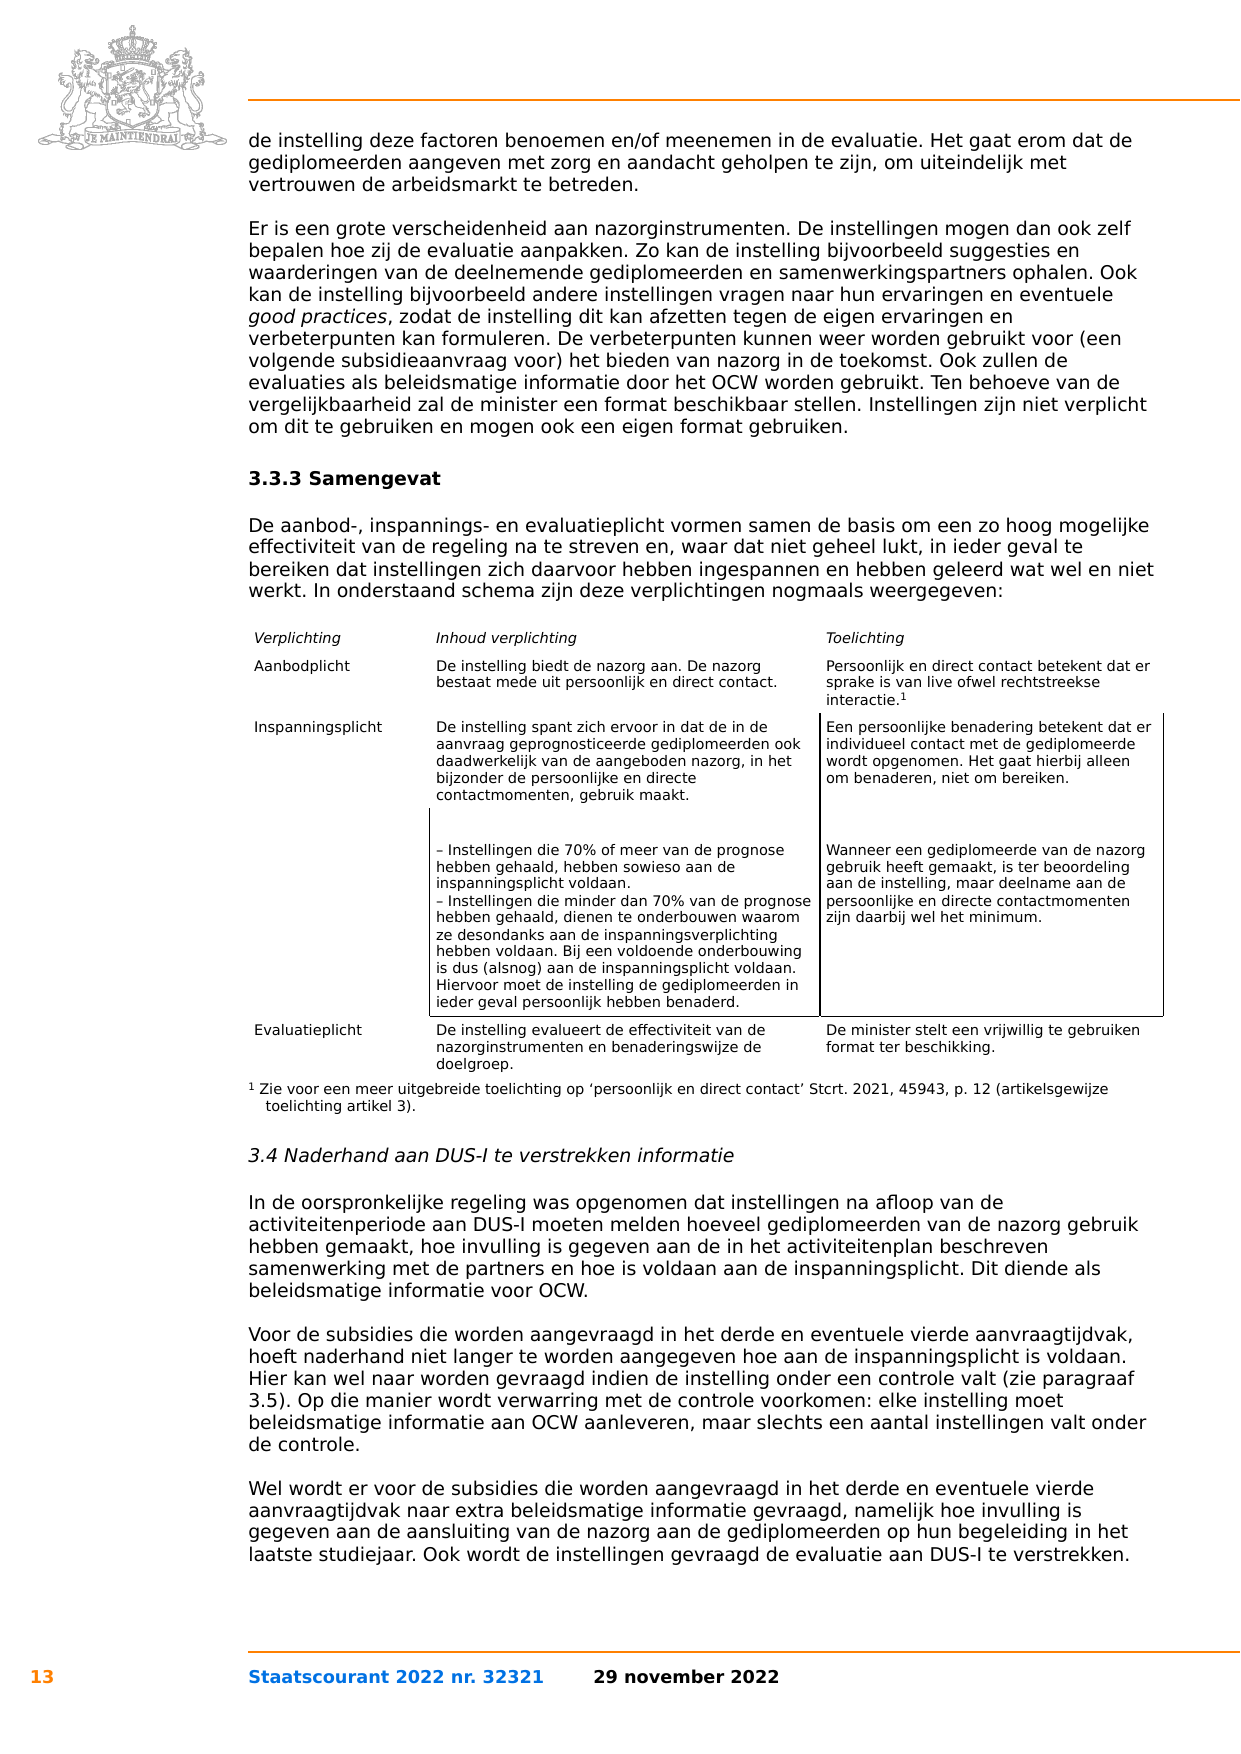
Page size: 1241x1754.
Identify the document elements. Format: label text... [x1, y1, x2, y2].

table_cell De instelling evalueert de effectiviteit van de nazorginstrumenten en benaderingswijze de doelgroep. [430, 1017, 819, 1077]
table_cell De minister stelt een vrijwillig te gebruiken format ter beschikking. [821, 1017, 1163, 1077]
table_cell Wanneer een gediplomeerde van de nazorg gebruik heeft gemaakt, is ter beoordeling aan de instelling, maar deelname aan de persoonlijke en directe contactmomenten zijn daarbij wel het minimum. [821, 836, 1163, 1016]
subtitle 3.4 Naderhand aan DUS-I te verstrekken informatie [248, 1145, 1163, 1167]
table_header Inhoud verplichting [430, 625, 819, 652]
text De aanbod-, inspannings- en evaluatieplicht vormen samen de basis om een zo hoog mogelijke effectiviteit van de regeling na te streven en, waar dat niet geheel lukt, in ieder geval te bereiken dat instellingen zich daarvoor hebben ingespannen en hebben geleerd wat wel en niet werkt. In onderstaand schema zijn deze verplichtingen nogmaals weergegeven: [248, 514, 1163, 602]
table_cell – Instellingen die 70% of meer van de prognose hebben gehaald, hebben sowieso aan de inspanningsplicht voldaan. – Instellingen die minder dan 70% van de prognose hebben gehaald, dienen te onderbouwen waarom ze desondanks aan de inspanningsverplichting hebben voldaan. Bij een voldoende onderbouwing is dus (alsnog) aan de inspanningsplicht voldaan. Hiervoor moet de instelling de gediplomeerden in ieder geval persoonlijk hebben benaderd. [430, 836, 819, 1016]
table_header Toelichting [821, 625, 1163, 652]
table_cell Een persoonlijke benadering betekent dat er individueel contact met de gediplomeerde wordt opgenomen. Het gaat hierbij alleen om benaderen, niet om bereiken. [821, 714, 1163, 808]
subtitle 3.3.3 Samengevat [248, 467, 1163, 489]
table_cell Aanbodplicht [249, 653, 429, 713]
picture [38, 25, 227, 150]
table_header Verplichting [249, 625, 429, 652]
table_cell Evaluatieplicht [249, 1017, 429, 1077]
text In de oorspronkelijke regeling was opgenomen dat instellingen na afloop van de activiteitenperiode aan DUS-I moeten melden hoeveel gediplomeerden van de nazorg gebruik hebben gemaakt, hoe invulling is gegeven aan de in het activiteitenplan beschreven samenwerking met de partners en hoe is voldaan aan de inspanningsplicht. Dit diende als beleidsmatige informatie voor OCW. [248, 1192, 1163, 1302]
table_cell 1 Zie voor een meer uitgebreide toelichting op ‘persoonlijk en direct contact’ Stcrt. 2021, 45943, p. 12 (artikelsgewijze toelichting artikel 3). [248, 1078, 1163, 1115]
text Voor de subsidies die worden aangevraagd in het derde en eventuele vierde aanvraagtijdvak, hoeft naderhand niet langer te worden aangegeven hoe aan de inspanningsplicht is voldaan. Hier kan wel naar worden gevraagd indien de instelling onder een controle valt (zie paragraaf 3.5). Op die manier wordt verwarring met de controle voorkomen: elke instelling moet beleidsmatige informatie aan OCW aanleveren, maar slechts een aantal instellingen valt onder de controle. [248, 1324, 1163, 1456]
table_cell De instelling biedt de nazorg aan. De nazorg bestaat mede uit persoonlijk en direct contact. [430, 653, 819, 713]
table_cell De instelling spant zich ervoor in dat de in de aanvraag geprognosticeerde gediplomeerden ook daadwerkelijk van de aangeboden nazorg, in het bijzonder de persoonlijke en directe contactmomenten, gebruik maakt. [430, 714, 819, 808]
table_cell Inspanningsplicht [249, 714, 429, 1016]
table_cell [430, 808, 819, 836]
table_cell Persoonlijk en direct contact betekent dat er sprake is van live ofwel rechtstreekse interactie.1 [821, 653, 1163, 713]
text Wel wordt er voor de subsidies die worden aangevraagd in het derde en eventuele vierde aanvraagtijdvak naar extra beleidsmatige informatie gevraagd, namelijk hoe invulling is gegeven aan de aansluiting van de nazorg aan de gediplomeerden op hun begeleiding in het laatste studiejaar. Ook wordt de instellingen gevraagd de evaluatie aan DUS-I te verstrekken. [248, 1477, 1163, 1565]
table_cell [821, 808, 1163, 836]
text de instelling deze factoren benoemen en/of meenemen in de evaluatie. Het gaat erom dat de gediplomeerden aangeven met zorg en aandacht geholpen te zijn, om uiteindelijk met vertrouwen de arbeidsmarkt te betreden. [248, 130, 1163, 196]
text Er is een grote verscheidenheid aan nazorginstrumenten. De instellingen mogen dan ook zelf bepalen hoe zij de evaluatie aanpakken. Zo kan de instelling bijvoorbeeld suggesties en waarderingen van de deelnemende gediplomeerden en samenwerkingspartners ophalen. Ook kan de instelling bijvoorbeeld andere instellingen vragen naar hun ervaringen en eventuele good practices, zodat de instelling dit kan afzetten tegen de eigen ervaringen en verbeterpunten kan formuleren. De verbeterpunten kunnen weer worden gebruikt voor (een volgende subsidieaanvraag voor) het bieden van nazorg in de toekomst. Ook zullen de evaluaties als beleidsmatige informatie door het OCW worden gebruikt. Ten behoeve van de vergelijkbaarheid zal de minister een format beschikbaar stellen. Instellingen zijn niet verplicht om dit te gebruiken en mogen ook een eigen format gebruiken. [248, 218, 1163, 437]
